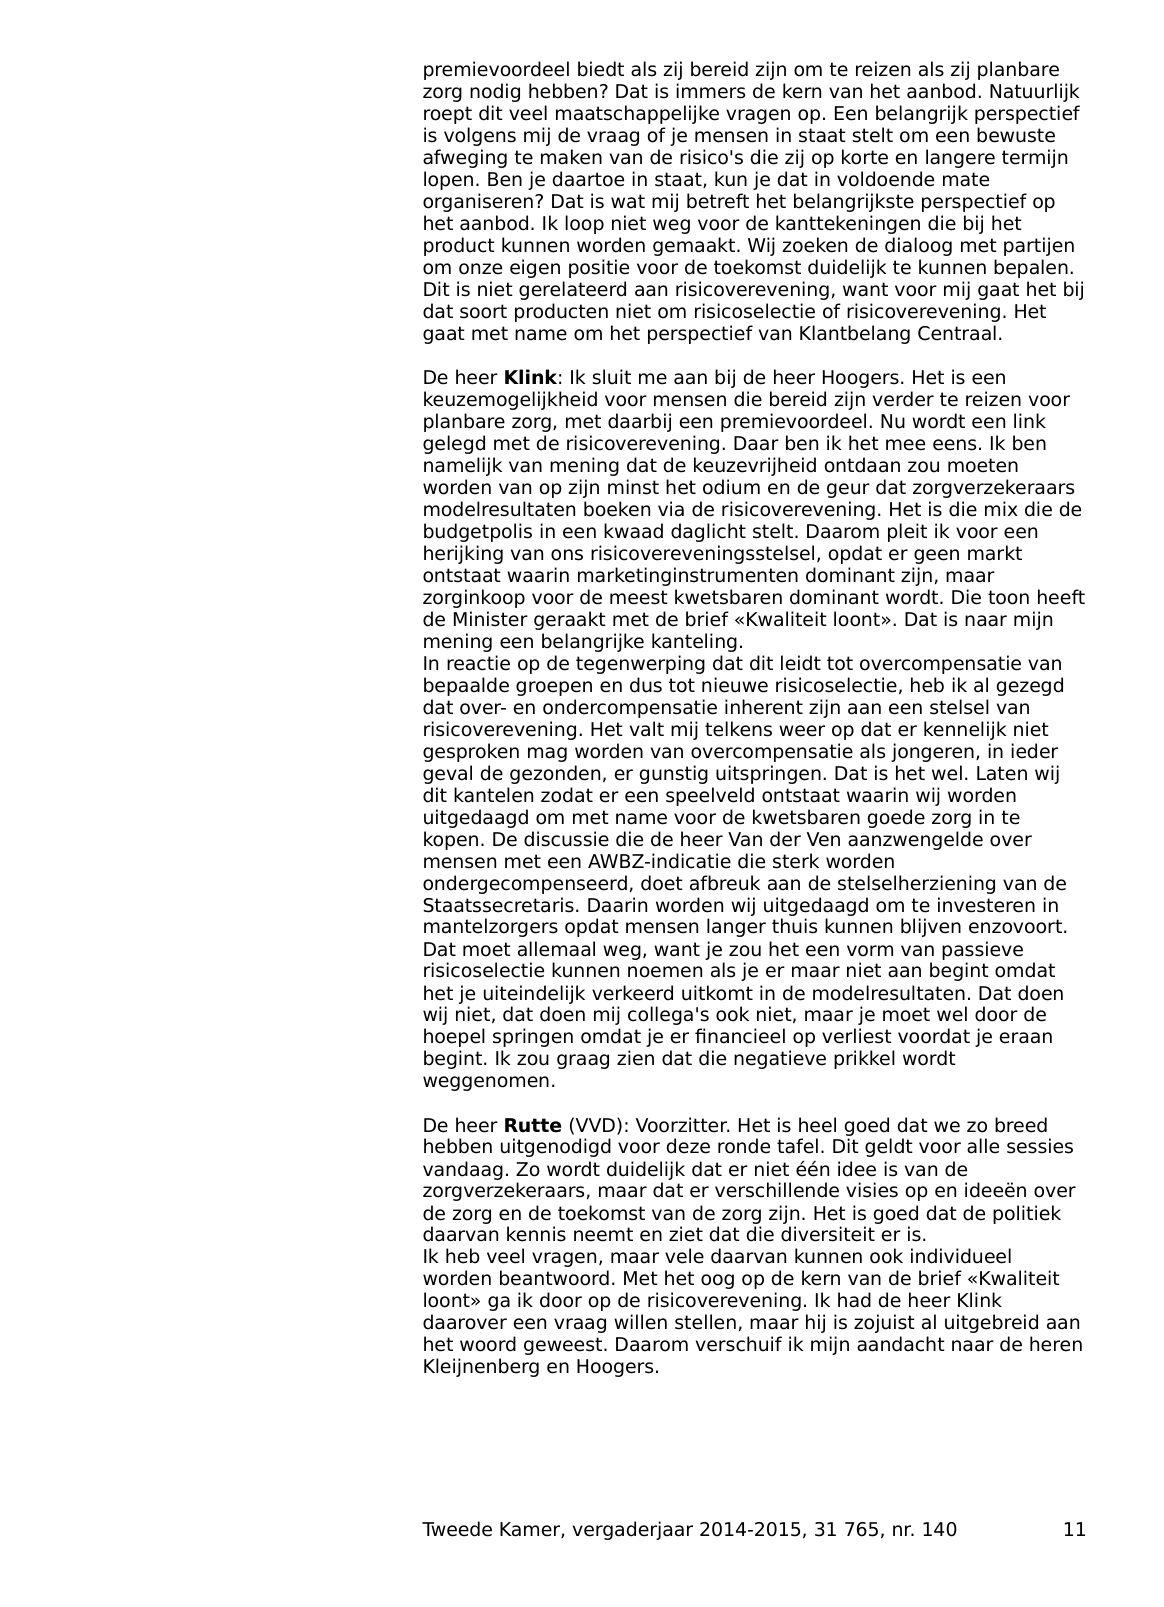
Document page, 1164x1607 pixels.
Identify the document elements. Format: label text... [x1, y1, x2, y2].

text premievoordeel biedt als zij bereid zijn om te reizen als zij planbare zorg nodig hebben? Dat is immers de kern van het aanbod. Natuurlijk roept dit veel maatschappelijke vragen op. Een belangrijk perspectief is volgens mij de vraag of je mensen in staat stelt om een bewuste afweging te maken van de risico's die zij op korte en langere termijn lopen. Ben je daartoe in staat, kun je dat in voldoende mate organiseren? Dat is wat mij betreft het belangrijkste perspectief op het aanbod. Ik loop niet weg voor de kanttekeningen die bij het product kunnen worden gemaakt. Wij zoeken de dialoog met partijen om onze eigen positie voor de toekomst duidelijk te kunnen bepalen. Dit is niet gerelateerd aan risicoverevening, want voor mij gaat het bij dat soort producten niet om risicoselectie of risicoverevening. Het gaat met name om het perspectief van Klantbelang Centraal. [422, 59, 1087, 345]
text Ik heb veel vragen, maar vele daarvan kunnen ook individueel worden beantwoord. Met het oog op de kern van de brief «Kwaliteit loont» ga ik door op de risicoverevening. Ik had de heer Klink daarover een vraag willen stellen, maar hij is zojuist al uitgebreid aan het woord geweest. Daarom verschuif ik mijn aandacht naar de heren Kleijnenberg en Hoogers. [422, 1246, 1087, 1378]
text In reactie op de tegenwerping dat dit leidt tot overcompensatie van bepaalde groepen en dus tot nieuwe risicoselectie, heb ik al gezegd dat over- en ondercompensatie inherent zijn aan een stelsel van risicoverevening. Het valt mij telkens weer op dat er kennelijk niet gesproken mag worden van overcompensatie als jongeren, in ieder geval de gezonden, er gunstig uitspringen. Dat is het wel. Laten wij dit kantelen zodat er een speelveld ontstaat waarin wij worden uitgedaagd om met name voor de kwetsbaren goede zorg in te kopen. De discussie die de heer Van der Ven aanzwengelde over mensen met een AWBZ-indicatie die sterk worden ondergecompenseerd, doet afbreuk aan de stelselherziening van de Staatssecretaris. Daarin worden wij uitgedaagd om te investeren in mantelzorgers opdat mensen langer thuis kunnen blijven enzovoort. Dat moet allemaal weg, want je zou het een vorm van passieve risicoselectie kunnen noemen als je er maar niet aan begint omdat het je uiteindelijk verkeerd uitkomt in de modelresultaten. Dat doen wij niet, dat doen mij collega's ook niet, maar je moet wel door de hoepel springen omdat je er financieel op verliest voordat je eraan begint. Ik zou graag zien dat die negatieve prikkel wordt weggenomen. [422, 653, 1087, 1092]
text De heer Rutte (VVD): Voorzitter. Het is heel goed dat we zo breed hebben uitgenodigd voor deze ronde tafel. Dit geldt voor alle sessies vandaag. Zo wordt duidelijk dat er niet één idee is van de zorgverzekeraars, maar dat er verschillende visies op en ideeën over de zorg en de toekomst van de zorg zijn. Het is goed dat de politiek daarvan kennis neemt en ziet dat die diversiteit er is. [422, 1114, 1087, 1246]
text De heer Klink: Ik sluit me aan bij de heer Hoogers. Het is een keuzemogelijkheid voor mensen die bereid zijn verder te reizen voor planbare zorg, met daarbij een premievoordeel. Nu wordt een link gelegd met de risicoverevening. Daar ben ik het mee eens. Ik ben namelijk van mening dat de keuzevrijheid ontdaan zou moeten worden van op zijn minst het odium en de geur dat zorgverzekeraars modelresultaten boeken via de risicoverevening. Het is die mix die de budgetpolis in een kwaad daglicht stelt. Daarom pleit ik voor een herijking van ons risicovereveningsstelsel, opdat er geen markt ontstaat waarin marketinginstrumenten dominant zijn, maar zorginkoop voor de meest kwetsbaren dominant wordt. Die toon heeft de Minister geraakt met de brief «Kwaliteit loont». Dat is naar mijn mening een belangrijke kanteling. [422, 367, 1087, 653]
